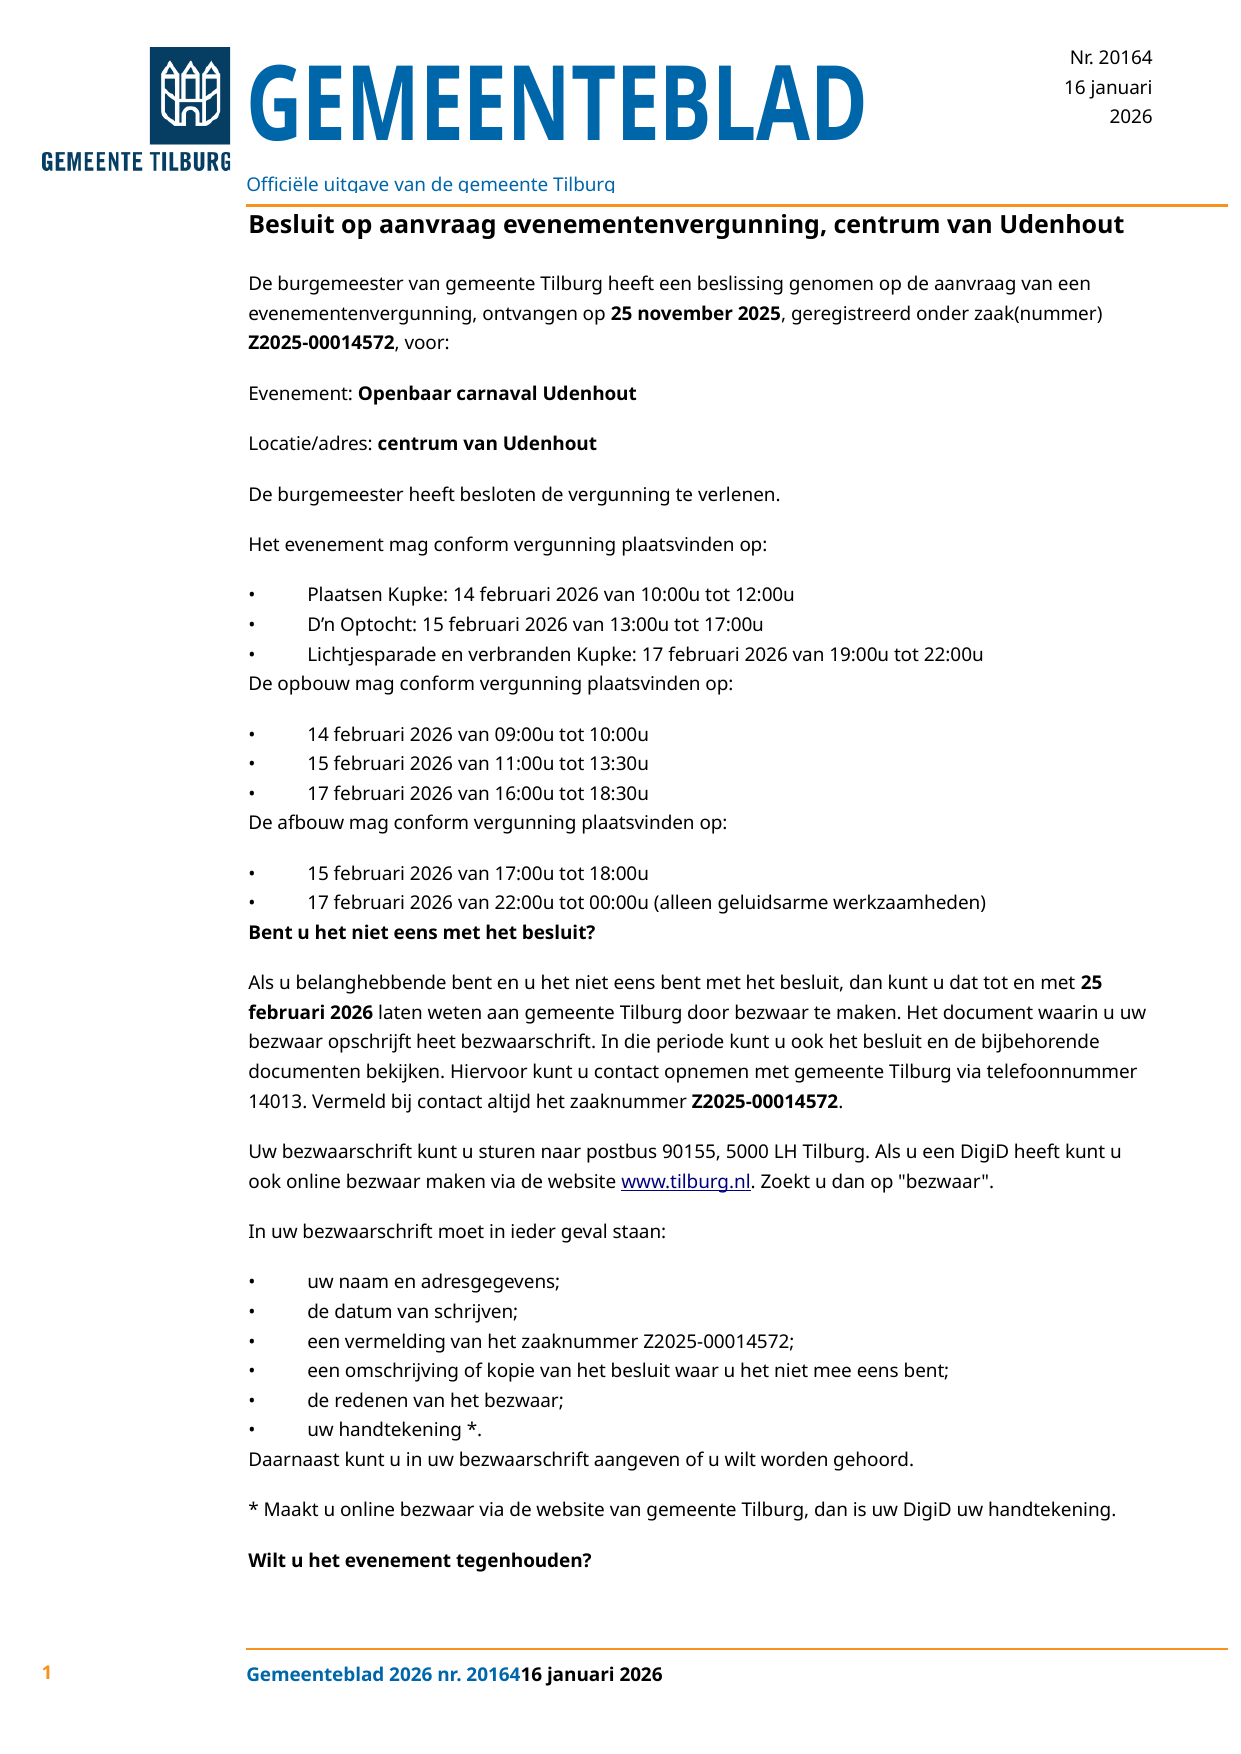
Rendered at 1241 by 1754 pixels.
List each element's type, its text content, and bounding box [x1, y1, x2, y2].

text Locatie/adres: centrum van Udenhout [248, 430, 1152, 456]
picture [41, 47, 231, 172]
text Wilt u het evenement tegenhouden? [248, 1547, 1152, 1573]
list Lichtjesparade en verbranden Kupke: 17 februari 2026 van 19:00u tot 22:00u [248, 641, 1152, 666]
text De burgemeester heeft besloten de vergunning te verlenen. [248, 481, 1152, 506]
list uw handtekening *. [248, 1417, 1152, 1442]
list D’n Optocht: 15 februari 2026 van 13:00u tot 17:00u [248, 611, 1152, 637]
text De afbouw mag conform vergunning plaatsvinden op: [248, 809, 1152, 835]
list uw naam en adresgegevens; [248, 1269, 1152, 1294]
text Daarnaast kunt u in uw bezwaarschrift aangeven of u wilt worden gehoord. [248, 1446, 1152, 1472]
text Het evenement mag conform vergunning plaatsvinden op: [248, 531, 1152, 557]
list de datum van schrijven; [248, 1298, 1152, 1324]
text * Maakt u online bezwaar via de website van gemeente Tilburg, dan is uw DigiD uw handtekening. [248, 1497, 1152, 1522]
list 15 februari 2026 van 11:00u tot 13:30u [248, 750, 1152, 776]
text De burgemeester van gemeente Tilburg heeft een beslissing genomen op de aanvraag van een evenementenvergunning, ontvangen op 25 november 2025, geregistreerd onder zaak(nummer) Z2025-00014572, voor: [248, 270, 1152, 355]
list een omschrijving of kopie van het besluit waar u het niet mee eens bent; [248, 1357, 1152, 1383]
list de redenen van het bezwaar; [248, 1387, 1152, 1413]
list 14 februari 2026 van 09:00u tot 10:00u [248, 721, 1152, 746]
list een vermelding van het zaaknummer Z2025-00014572; [248, 1328, 1152, 1353]
text Besluit op aanvraag evenementenvergunning, centrum van Udenhout [248, 207, 1152, 241]
text Bent u het niet eens met het besluit? [248, 919, 1152, 945]
text Uw bezwaarschrift kunt u sturen naar postbus 90155, 5000 LH Tilburg. Als u een DigiD heeft kunt u ook online bezwaar maken via de website www.tilburg.nl. Zoekt u dan op "bezwaar". [248, 1138, 1152, 1193]
text Evenement: Openbaar carnaval Udenhout [248, 380, 1152, 406]
text Als u belanghebbende bent en u het niet eens bent met het besluit, dan kunt u dat tot en met 25 februari 2026 laten weten aan gemeente Tilburg door bezwaar te maken. Het document waarin u uw bezwaar opschrijft heet bezwaarschrift. In die periode kunt u ook het besluit en de bijbehorende documenten bekijken. Hiervoor kunt u contact opnemen met gemeente Tilburg via telefoonnummer 14013. Vermeld bij contact altijd het zaaknummer Z2025-00014572. [248, 969, 1152, 1113]
list 17 februari 2026 van 22:00u tot 00:00u (alleen geluidsarme werkzaamheden) [248, 889, 1152, 915]
list 17 februari 2026 van 16:00u tot 18:30u [248, 780, 1152, 806]
list Plaatsen Kupke: 14 februari 2026 van 10:00u tot 12:00u [248, 582, 1152, 607]
list 15 februari 2026 van 17:00u tot 18:00u [248, 860, 1152, 886]
text De opbouw mag conform vergunning plaatsvinden op: [248, 670, 1152, 696]
text In uw bezwaarschrift moet in ieder geval staan: [248, 1218, 1152, 1244]
